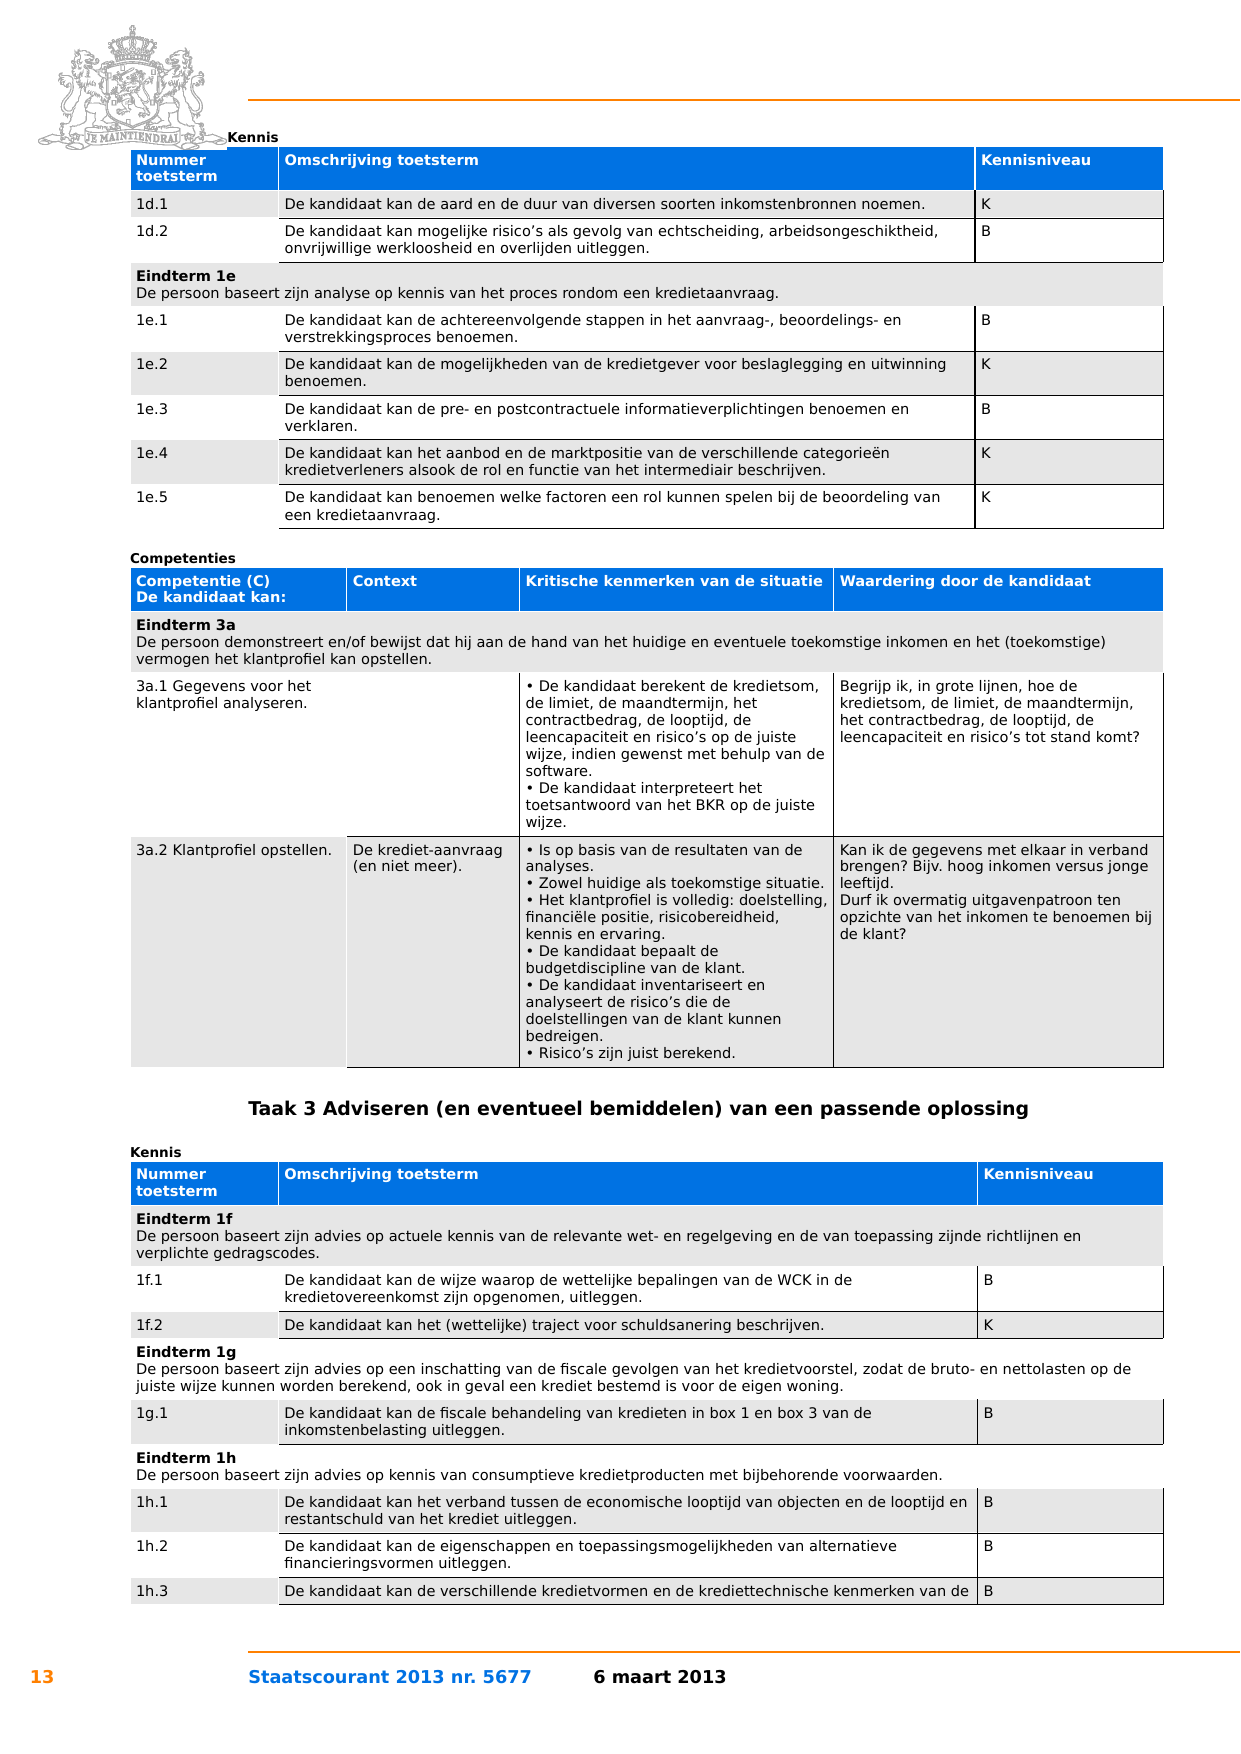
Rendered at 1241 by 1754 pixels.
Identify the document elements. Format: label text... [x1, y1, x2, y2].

table_cell De kandidaat kan de mogelijkheden van de kredietgever voor beslaglegging en uitwinning benoemen. [279, 352, 974, 395]
table_cell K [976, 191, 1163, 217]
table_cell De kandidaat kan het verband tussen de economische looptijd van objecten en de looptijd en restantschuld van het krediet uitleggen. [279, 1489, 977, 1532]
table_cell Begrijp ik, in grote lijnen, hoe de kredietsom, de limiet, de maandtermijn, het contractbedrag, de looptijd, de leencapaciteit en risico’s tot stand komt? [834, 674, 1163, 836]
table_cell B [978, 1400, 1163, 1444]
table_cell B [976, 396, 1163, 439]
table_cell Waardering door de kandidaat [834, 568, 1163, 611]
table_cell 1d.1 [131, 191, 278, 217]
table_cell 1e.1 [131, 307, 278, 351]
table_cell Omschrijving toetsterm [279, 147, 974, 190]
table_cell De kandidaat kan de verschillende kredietvormen en de krediettechnische kenmerken van de [279, 1578, 977, 1604]
table_header Kennis [227, 130, 1163, 146]
table_cell Nummer toetsterm [131, 147, 278, 190]
table_cell 1e.3 [131, 396, 278, 439]
table_cell Context [347, 568, 519, 611]
table_cell 3a.1 Gegevens voor het klantprofiel analyseren. [131, 674, 346, 836]
table_cell K [978, 1312, 1163, 1338]
table_cell • Is op basis van de resultaten van de analyses. • Zowel huidige als toekomstige situatie. • Het klantprofiel is volledig: doelstelling, financiële positie, risicobereidheid, kennis en ervaring. • De kandidaat bepaalt de budgetdiscipline van de klant. • De kandidaat inventariseert en analyseert de risico’s die de doelstellingen van de klant kunnen bedreigen. • Risico’s zijn juist berekend. [520, 837, 833, 1067]
table_cell K [976, 485, 1163, 528]
table_cell De kandidaat kan mogelijke risico’s als gevolg van echtscheiding, arbeidsongeschiktheid, onvrijwillige werkloosheid en overlijden uitleggen. [279, 219, 974, 262]
picture [38, 25, 227, 150]
table_cell 1f.1 [131, 1267, 278, 1311]
table_cell Eindterm 3a De persoon demonstreert en/of bewijst dat hij aan de hand van het huidige en eventuele toekomstige inkomen en het (toekomstige) vermogen het klantprofiel kan opstellen. [131, 612, 1163, 672]
table_cell B [978, 1534, 1163, 1577]
table_cell 3a.2 Klantprofiel opstellen. [131, 837, 346, 1067]
table_cell B [978, 1489, 1163, 1532]
table_cell Omschrijving toetsterm [279, 1162, 977, 1205]
table_cell De kandidaat kan het aanbod en de marktpositie van de verschillende categorieën kredietverleners alsook de rol en functie van het intermediair beschrijven. [279, 440, 974, 484]
table_cell B [978, 1578, 1163, 1604]
table_cell B [976, 307, 1163, 351]
subtitle Taak 3 Adviseren (en eventueel bemiddelen) van een passende oplossing [248, 1098, 1163, 1120]
table_cell Nummer toetsterm [131, 1162, 278, 1205]
table_cell K [976, 440, 1163, 484]
table_cell De kandidaat kan de pre- en postcontractuele informatieverplichtingen benoemen en verklaren. [279, 396, 974, 439]
table_cell De krediet-aanvraag (en niet meer). [347, 837, 519, 1067]
table_cell Eindterm 1g De persoon baseert zijn advies op een inschatting van de fiscale gevolgen van het kredietvoorstel, zodat de bruto- en nettolasten op de juiste wijze kunnen worden berekend, ook in geval een krediet bestemd is voor de eigen woning. [131, 1339, 1163, 1399]
table_cell • De kandidaat berekent de kredietsom, de limiet, de maandtermijn, het contractbedrag, de looptijd, de leencapaciteit en risico’s op de juiste wijze, indien gewenst met behulp van de software. • De kandidaat interpreteert het toetsantwoord van het BKR op de juiste wijze. [520, 674, 833, 836]
table_cell 1f.2 [131, 1312, 278, 1338]
table_header Competenties [130, 551, 1163, 567]
table_cell 1g.1 [131, 1400, 278, 1444]
table_cell Competentie (C) De kandidaat kan: [131, 568, 346, 611]
table_cell Eindterm 1f De persoon baseert zijn advies op actuele kennis van de relevante wet- en regelgeving en de van toepassing zijnde richtlijnen en verplichte gedragscodes. [131, 1206, 1163, 1266]
table_cell De kandidaat kan de fiscale behandeling van kredieten in box 1 en box 3 van de inkomstenbelasting uitleggen. [279, 1400, 977, 1444]
table_cell De kandidaat kan het (wettelijke) traject voor schuldsanering beschrijven. [279, 1312, 977, 1338]
table_cell Eindterm 1h De persoon baseert zijn advies op kennis van consumptieve kredietproducten met bijbehorende voorwaarden. [131, 1445, 1163, 1488]
table_cell 1e.5 [131, 485, 278, 528]
table_cell Eindterm 1e De persoon baseert zijn analyse op kennis van het proces rondom een kredietaanvraag. [131, 263, 1163, 306]
table_cell K [976, 352, 1163, 395]
table_cell 1h.3 [131, 1578, 278, 1604]
table_cell B [978, 1267, 1163, 1311]
table_cell 1h.2 [131, 1534, 278, 1577]
table_cell B [976, 219, 1163, 262]
table_cell De kandidaat kan benoemen welke factoren een rol kunnen spelen bij de beoordeling van een kredietaanvraag. [279, 485, 974, 528]
table_cell Kan ik de gegevens met elkaar in verband brengen? Bijv. hoog inkomen versus jonge leeftijd. Durf ik overmatig uitgavenpatroon ten opzichte van het inkomen te benoemen bij de klant? [834, 837, 1163, 1067]
table_cell [347, 674, 519, 836]
table_cell 1h.1 [131, 1489, 278, 1532]
table_cell 1e.4 [131, 440, 278, 484]
table_cell De kandidaat kan de aard en de duur van diversen soorten inkomstenbronnen noemen. [279, 191, 974, 217]
table_header Kennis [130, 1145, 1163, 1161]
table_cell De kandidaat kan de achtereenvolgende stappen in het aanvraag-, beoordelings- en verstrekkingsproces benoemen. [279, 307, 974, 351]
table_cell Kennisniveau [976, 147, 1163, 190]
table_cell De kandidaat kan de eigenschappen en toepassingsmogelijkheden van alternatieve financieringsvormen uitleggen. [279, 1534, 977, 1577]
table_cell De kandidaat kan de wijze waarop de wettelijke bepalingen van de WCK in de kredietovereenkomst zijn opgenomen, uitleggen. [279, 1267, 977, 1311]
table_cell 1e.2 [131, 352, 278, 395]
table_cell Kritische kenmerken van de situatie [520, 568, 833, 611]
table_cell Kennisniveau [978, 1162, 1163, 1205]
table_cell 1d.2 [131, 219, 278, 262]
